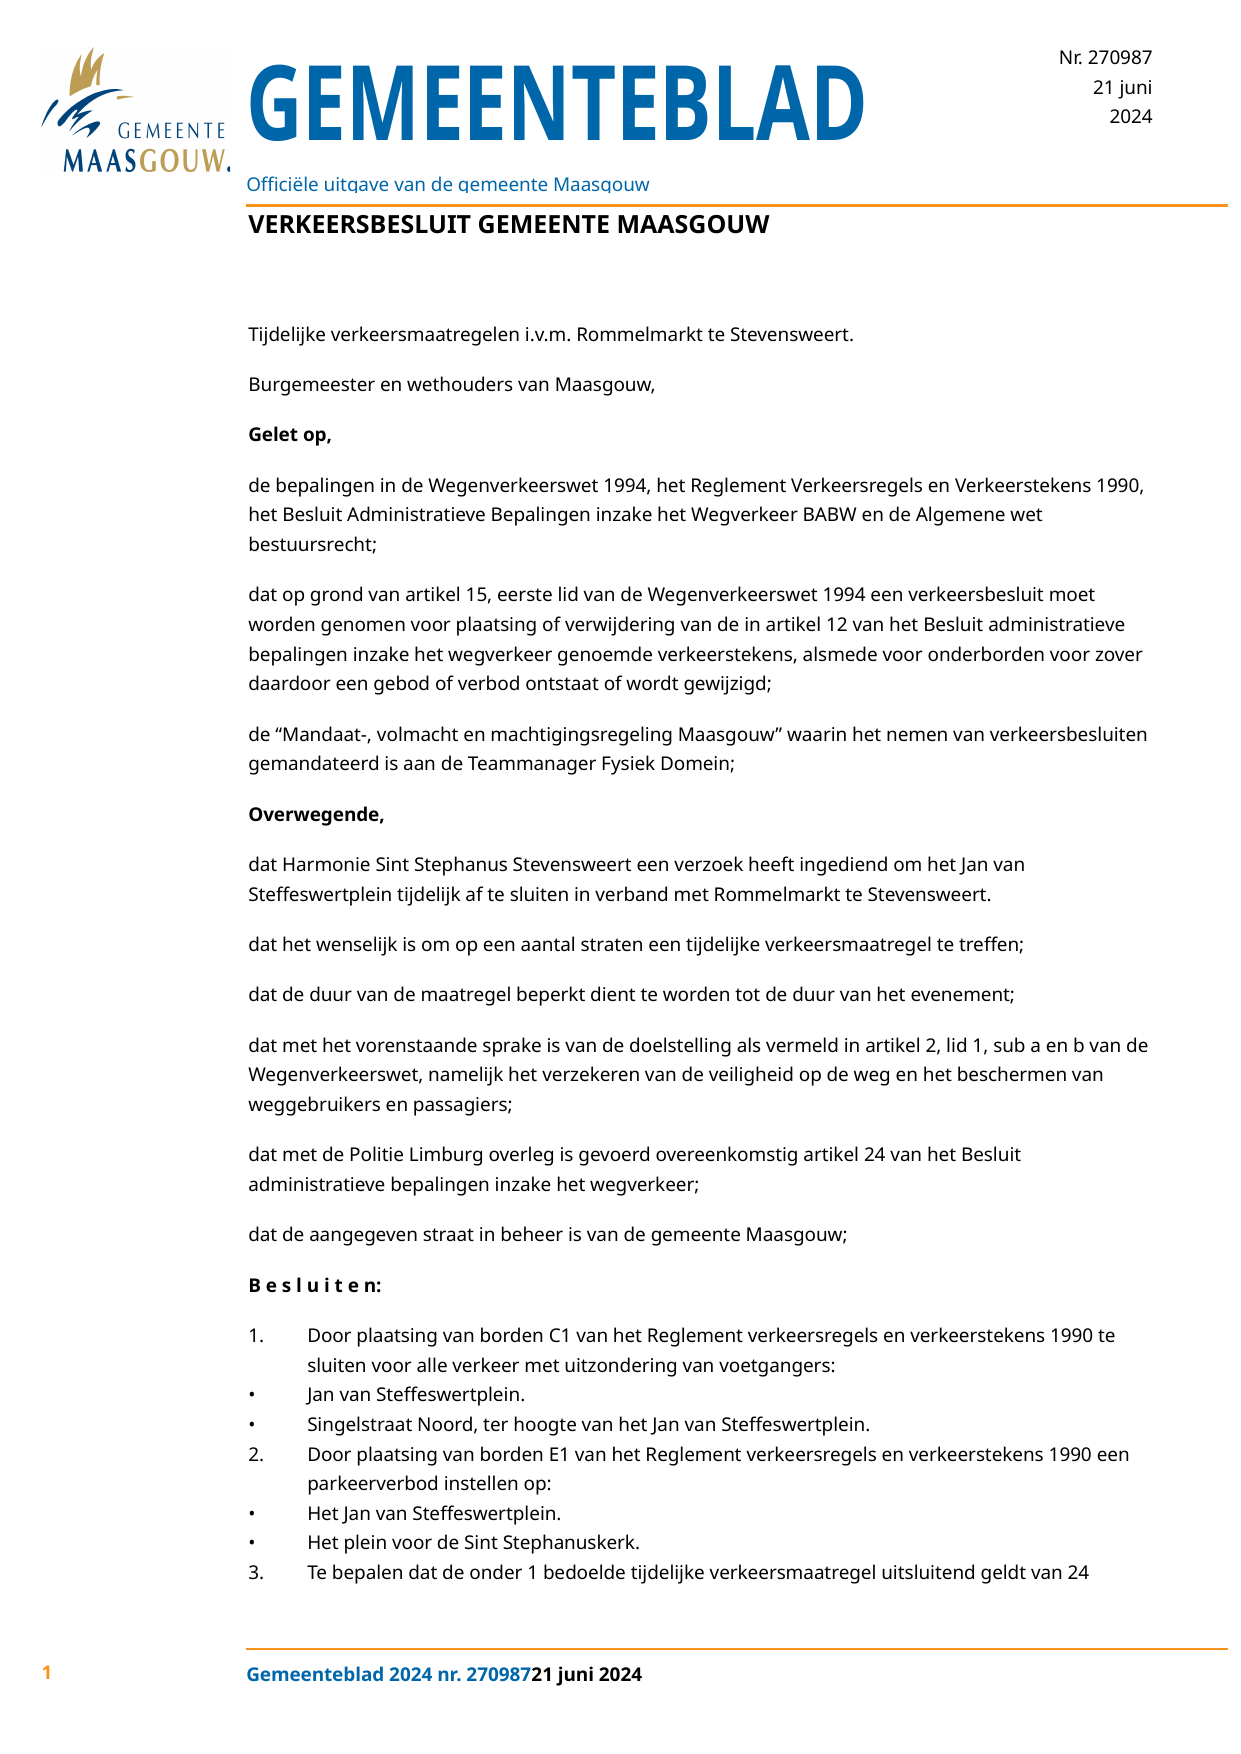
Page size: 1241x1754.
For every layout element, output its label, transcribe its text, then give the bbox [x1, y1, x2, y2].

text B e s l u i t e n: [248, 1272, 1152, 1298]
list Door plaatsing van borden E1 van het Reglement verkeersregels en verkeerstekens 1990 een parkeerverbod instellen op: [248, 1441, 1152, 1496]
text Overwegende, [248, 801, 1152, 826]
text dat het wenselijk is om op een aantal straten een tijdelijke verkeersmaatregel te treffen; [248, 931, 1152, 957]
text Tijdelijke verkeersmaatregelen i.v.m. Rommelmarkt te Stevensweert. [248, 321, 1152, 346]
text de bepalingen in de Wegenverkeerswet 1994, het Reglement Verkeersregels en Verkeerstekens 1990, het Besluit Administratieve Bepalingen inzake het Wegverkeer BABW en de Algemene wet bestuursrecht; [248, 472, 1152, 557]
text dat met het vorenstaande sprake is van de doelstelling als vermeld in artikel 2, lid 1, sub a en b van de Wegenverkeerswet, namelijk het verzekeren van de veiligheid op de weg en het beschermen van weggebruikers en passagiers; [248, 1032, 1152, 1117]
list Jan van Steffeswertplein. [248, 1382, 1152, 1407]
list Het plein voor de Sint Stephanuskerk. [248, 1529, 1152, 1555]
text dat op grond van artikel 15, eerste lid van de Wegenverkeerswet 1994 een verkeersbesluit moet worden genomen voor plaatsing of verwijdering van de in artikel 12 van het Besluit administratieve bepalingen inzake het wegverkeer genoemde verkeerstekens, alsmede voor onderborden voor zover daardoor een gebod of verbod ontstaat of wordt gewijzigd; [248, 582, 1152, 696]
text VERKEERSBESLUIT GEMEENTE MAASGOUW [248, 207, 1152, 241]
text dat de aangegeven straat in beheer is van de gemeente Maasgouw; [248, 1222, 1152, 1247]
text de “Mandaat-, volmacht en machtigingsregeling Maasgouw” waarin het nemen van verkeersbesluiten gemandateerd is aan de Teammanager Fysiek Domein; [248, 721, 1152, 776]
text dat Harmonie Sint Stephanus Stevensweert een verzoek heeft ingediend om het Jan van Steffeswertplein tijdelijk af te sluiten in verband met Rommelmarkt te Stevensweert. [248, 851, 1152, 906]
picture [41, 47, 231, 172]
text dat de duur van de maatregel beperkt dient te worden tot de duur van het evenement; [248, 982, 1152, 1007]
list Te bepalen dat de onder 1 bedoelde tijdelijke verkeersmaatregel uitsluitend geldt van 24 [248, 1559, 1152, 1585]
text Burgemeester en wethouders van Maasgouw, [248, 371, 1152, 397]
text dat met de Politie Limburg overleg is gevoerd overeenkomstig artikel 24 van het Besluit administratieve bepalingen inzake het wegverkeer; [248, 1142, 1152, 1197]
text Gelet op, [248, 422, 1152, 447]
list Singelstraat Noord, ter hoogte van het Jan van Steffeswertplein. [248, 1411, 1152, 1437]
list Het Jan van Steffeswertplein. [248, 1500, 1152, 1526]
list Door plaatsing van borden C1 van het Reglement verkeersregels en verkeerstekens 1990 te sluiten voor alle verkeer met uitzondering van voetgangers: [248, 1322, 1152, 1378]
